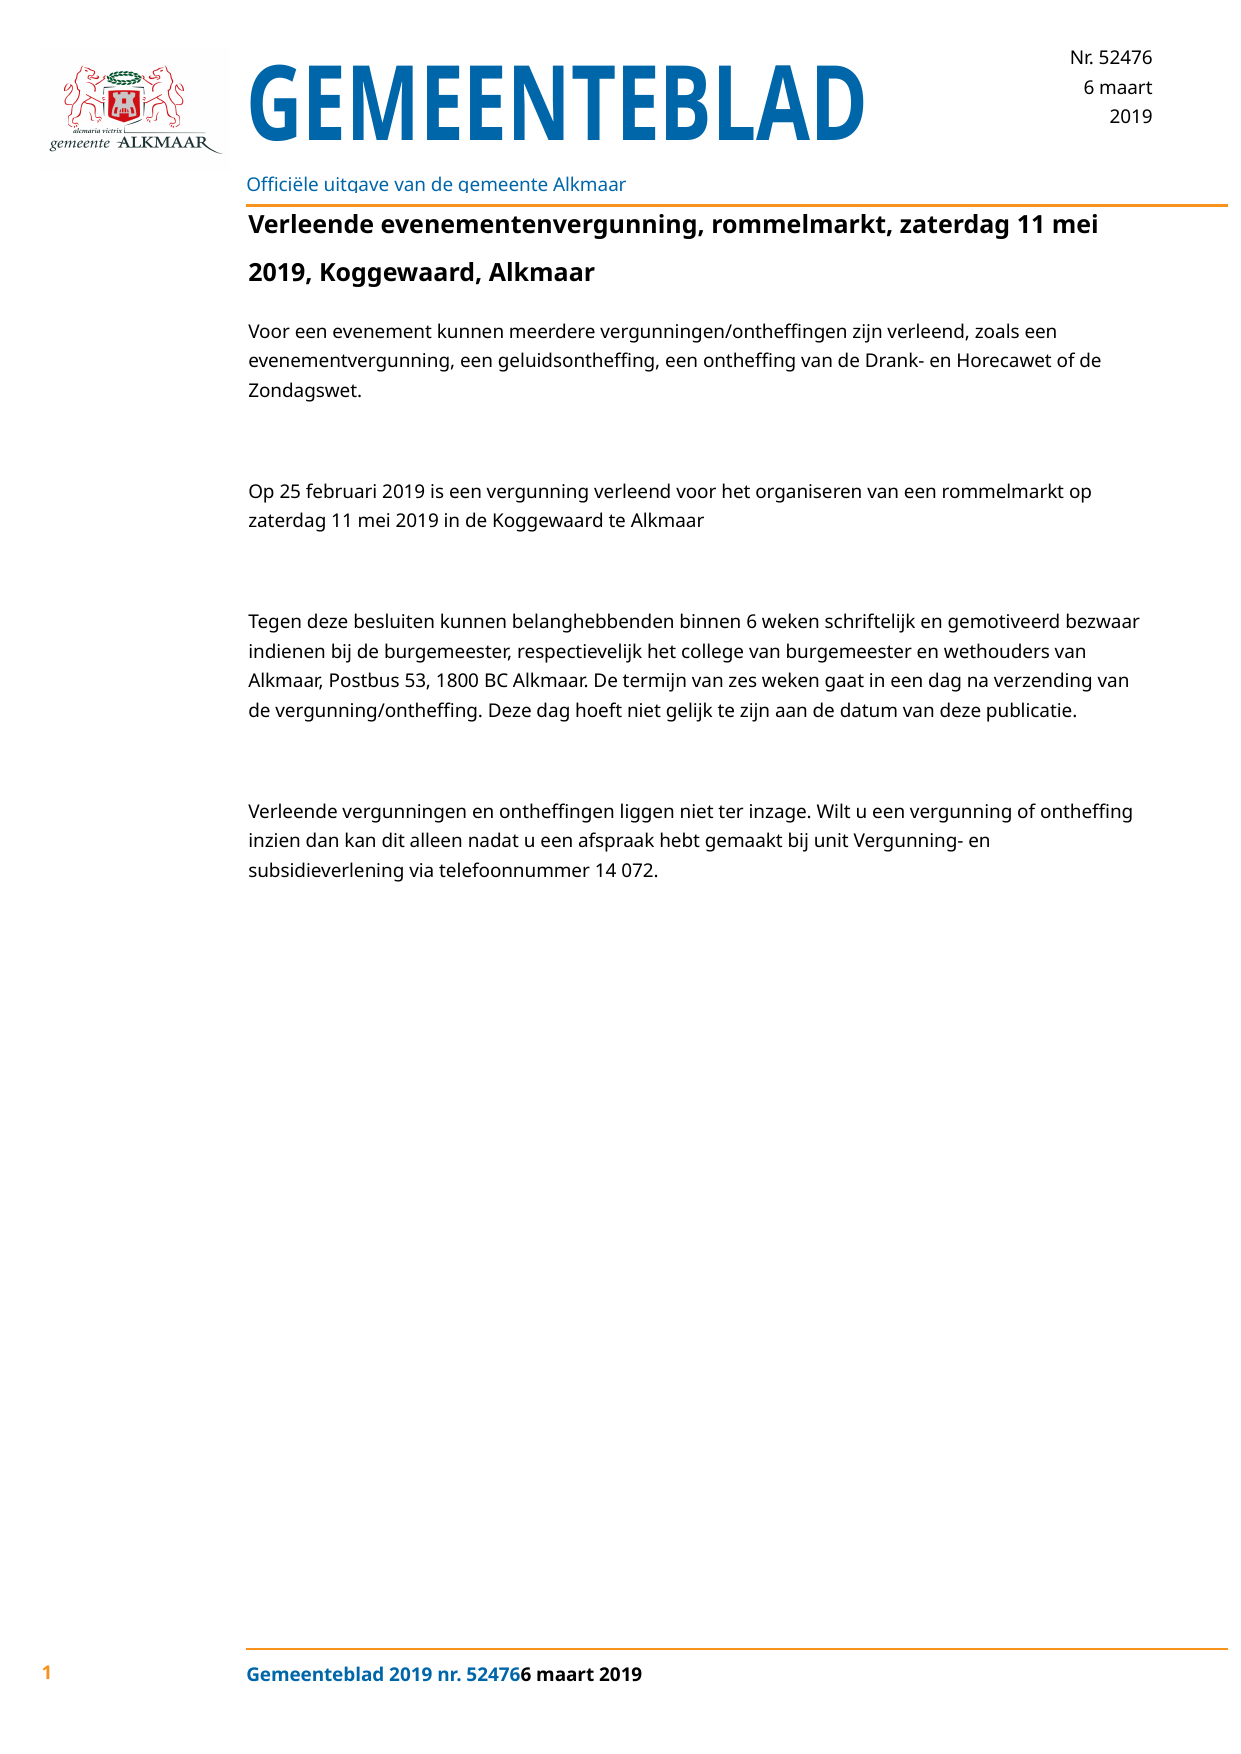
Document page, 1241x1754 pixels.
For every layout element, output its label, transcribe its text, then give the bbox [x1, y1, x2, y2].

text Verleende evenementenvergunning, rommelmarkt, zaterdag 11 mei 2019, Koggewaard, Alkmaar [248, 207, 1152, 288]
text Tegen deze besluiten kunnen belanghebbenden binnen 6 weken schriftelijk en gemotiveerd bezwaar indienen bij de burgemeester, respectievelijk het college van burgemeester en wethouders van Alkmaar, Postbus 53, 1800 BC Alkmaar. De termijn van zes weken gaat in een dag na verzending van de vergunning/ontheffing. Deze dag hoeft niet gelijk te zijn aan de datum van deze publicatie. [248, 608, 1152, 723]
picture [41, 47, 231, 172]
text Voor een evenement kunnen meerdere vergunningen/ontheffingen zijn verleend, zoals een evenementvergunning, een geluidsontheffing, een ontheffing van de Drank- en Horecawet of de Zondagswet. [248, 318, 1152, 403]
text Verleende vergunningen en ontheffingen liggen niet ter inzage. Wilt u een vergunning of ontheffing inzien dan kan dit alleen nadat u een afspraak hebt gemaakt bij unit Vergunning- en subsidieverlening via telefoonnummer 14 072. [248, 798, 1152, 883]
text Op 25 februari 2019 is een vergunning verleend voor het organiseren van een rommelmarkt op zaterdag 11 mei 2019 in de Koggewaard te Alkmaar [248, 478, 1152, 533]
